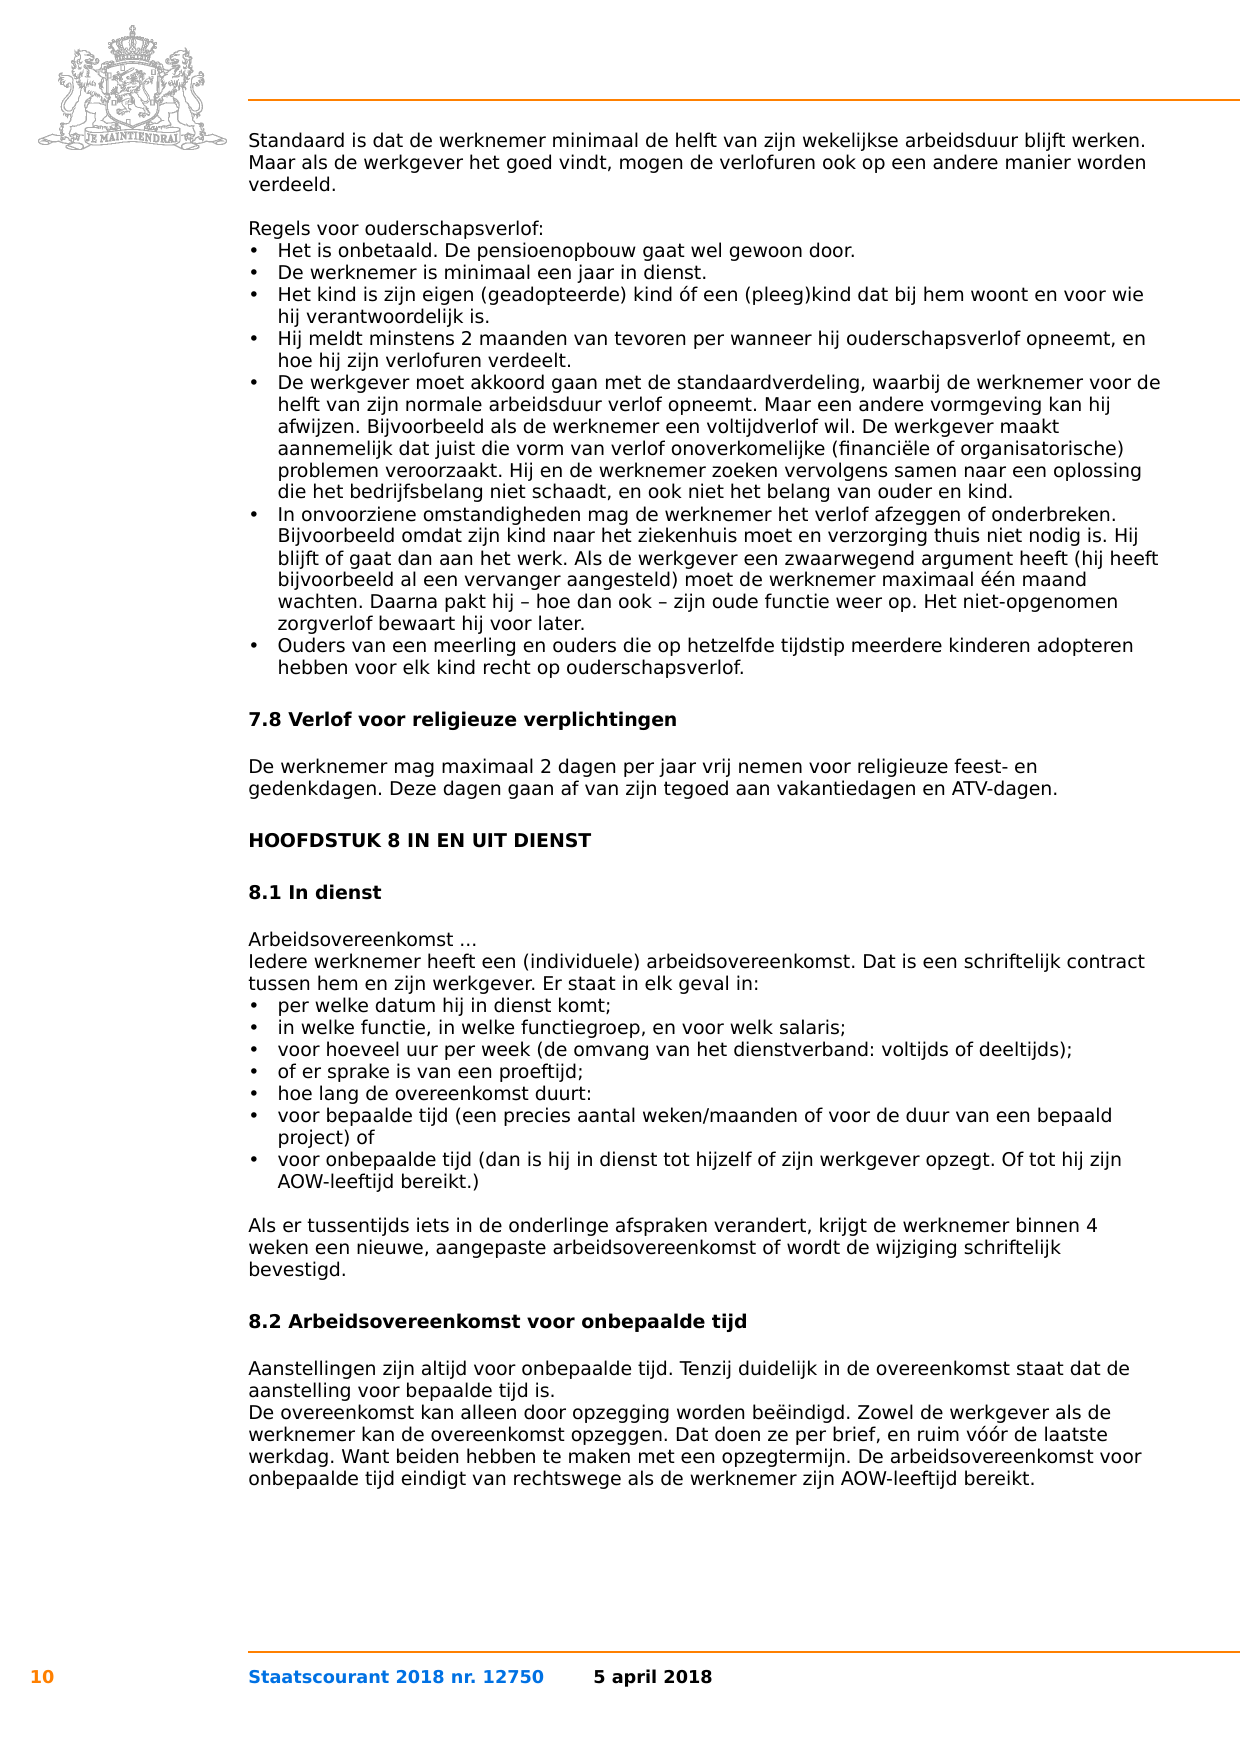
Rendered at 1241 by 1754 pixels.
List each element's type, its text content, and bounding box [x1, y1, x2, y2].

text • Ouders van een meerling en ouders die op hetzelfde tijdstip meerdere kinderen adopteren hebben voor elk kind recht op ouderschapsverlof. [248, 635, 1163, 679]
text Iedere werknemer heeft een (individuele) arbeidsovereenkomst. Dat is een schriftelijk contract tussen hem en zijn werkgever. Er staat in elk geval in: [248, 951, 1163, 995]
text De overeenkomst kan alleen door opzegging worden beëindigd. Zowel de werkgever als de werknemer kan de overeenkomst opzeggen. Dat doen ze per brief, en ruim vóór de laatste werkdag. Want beiden hebben te maken met een opzegtermijn. De arbeidsovereenkomst voor onbepaalde tijd eindigt van rechtswege als de werknemer zijn AOW-leeftijd bereikt. [248, 1402, 1163, 1489]
text • voor bepaalde tijd (een precies aantal weken/maanden of voor de duur van een bepaald project) of [248, 1105, 1163, 1149]
text Regels voor ouderschapsverlof: [248, 218, 1163, 240]
subtitle 8.2 Arbeidsovereenkomst voor onbepaalde tijd [248, 1311, 1163, 1333]
text Aanstellingen zijn altijd voor onbepaalde tijd. Tenzij duidelijk in de overeenkomst staat dat de aanstelling voor bepaalde tijd is. [248, 1358, 1163, 1402]
text • De werkgever moet akkoord gaan met de standaardverdeling, waarbij de werknemer voor de helft van zijn normale arbeidsduur verlof opneemt. Maar een andere vormgeving kan hij afwijzen. Bijvoorbeeld als de werknemer een voltijdverlof wil. De werkgever maakt aannemelijk dat juist die vorm van verlof onoverkomelijke (financiële of organisatorische) problemen veroorzaakt. Hij en de werknemer zoeken vervolgens samen naar een oplossing die het bedrijfsbelang niet schaadt, en ook niet het belang van ouder en kind. [248, 372, 1163, 503]
text • Hij meldt minstens 2 maanden van tevoren per wanneer hij ouderschapsverlof opneemt, en hoe hij zijn verlofuren verdeelt. [248, 328, 1163, 372]
subtitle HOOFDSTUK 8 IN EN UIT DIENST [248, 830, 1163, 852]
text De werknemer mag maximaal 2 dagen per jaar vrij nemen voor religieuze feest- en gedenkdagen. Deze dagen gaan af van zijn tegoed aan vakantiedagen en ATV-dagen. [248, 756, 1163, 800]
text Als er tussentijds iets in de onderlinge afspraken verandert, krijgt de werknemer binnen 4 weken een nieuwe, aangepaste arbeidsovereenkomst of wordt de wijziging schriftelijk bevestigd. [248, 1215, 1163, 1281]
text • hoe lang de overeenkomst duurt: [248, 1083, 1163, 1105]
text Standaard is dat de werknemer minimaal de helft van zijn wekelijkse arbeidsduur blijft werken. [248, 130, 1163, 152]
text • voor hoeveel uur per week (de omvang van het dienstverband: voltijds of deeltijds); [248, 1039, 1163, 1061]
text • De werknemer is minimaal een jaar in dienst. [248, 262, 1163, 284]
text Arbeidsovereenkomst ... [248, 929, 1163, 951]
text • per welke datum hij in dienst komt; [248, 995, 1163, 1017]
text • Het kind is zijn eigen (geadopteerde) kind óf een (pleeg)kind dat bij hem woont en voor wie hij verantwoordelijk is. [248, 284, 1163, 328]
subtitle 8.1 In dienst [248, 882, 1163, 904]
text • of er sprake is van een proeftijd; [248, 1061, 1163, 1083]
picture [38, 25, 227, 150]
text • In onvoorziene omstandigheden mag de werknemer het verlof afzeggen of onderbreken. Bijvoorbeeld omdat zijn kind naar het ziekenhuis moet en verzorging thuis niet nodig is. Hij blijft of gaat dan aan het werk. Als de werkgever een zwaarwegend argument heeft (hij heeft bijvoorbeeld al een vervanger aangesteld) moet de werknemer maximaal één maand wachten. Daarna pakt hij – hoe dan ook – zijn oude functie weer op. Het niet-opgenomen zorgverlof bewaart hij voor later. [248, 503, 1163, 635]
text • Het is onbetaald. De pensioenopbouw gaat wel gewoon door. [248, 240, 1163, 262]
subtitle 7.8 Verlof voor religieuze verplichtingen [248, 709, 1163, 731]
text Maar als de werkgever het goed vindt, mogen de verlofuren ook op een andere manier worden verdeeld. [248, 152, 1163, 196]
text • voor onbepaalde tijd (dan is hij in dienst tot hijzelf of zijn werkgever opzegt. Of tot hij zijn AOW-leeftijd bereikt.) [248, 1149, 1163, 1193]
text • in welke functie, in welke functiegroep, en voor welk salaris; [248, 1017, 1163, 1039]
